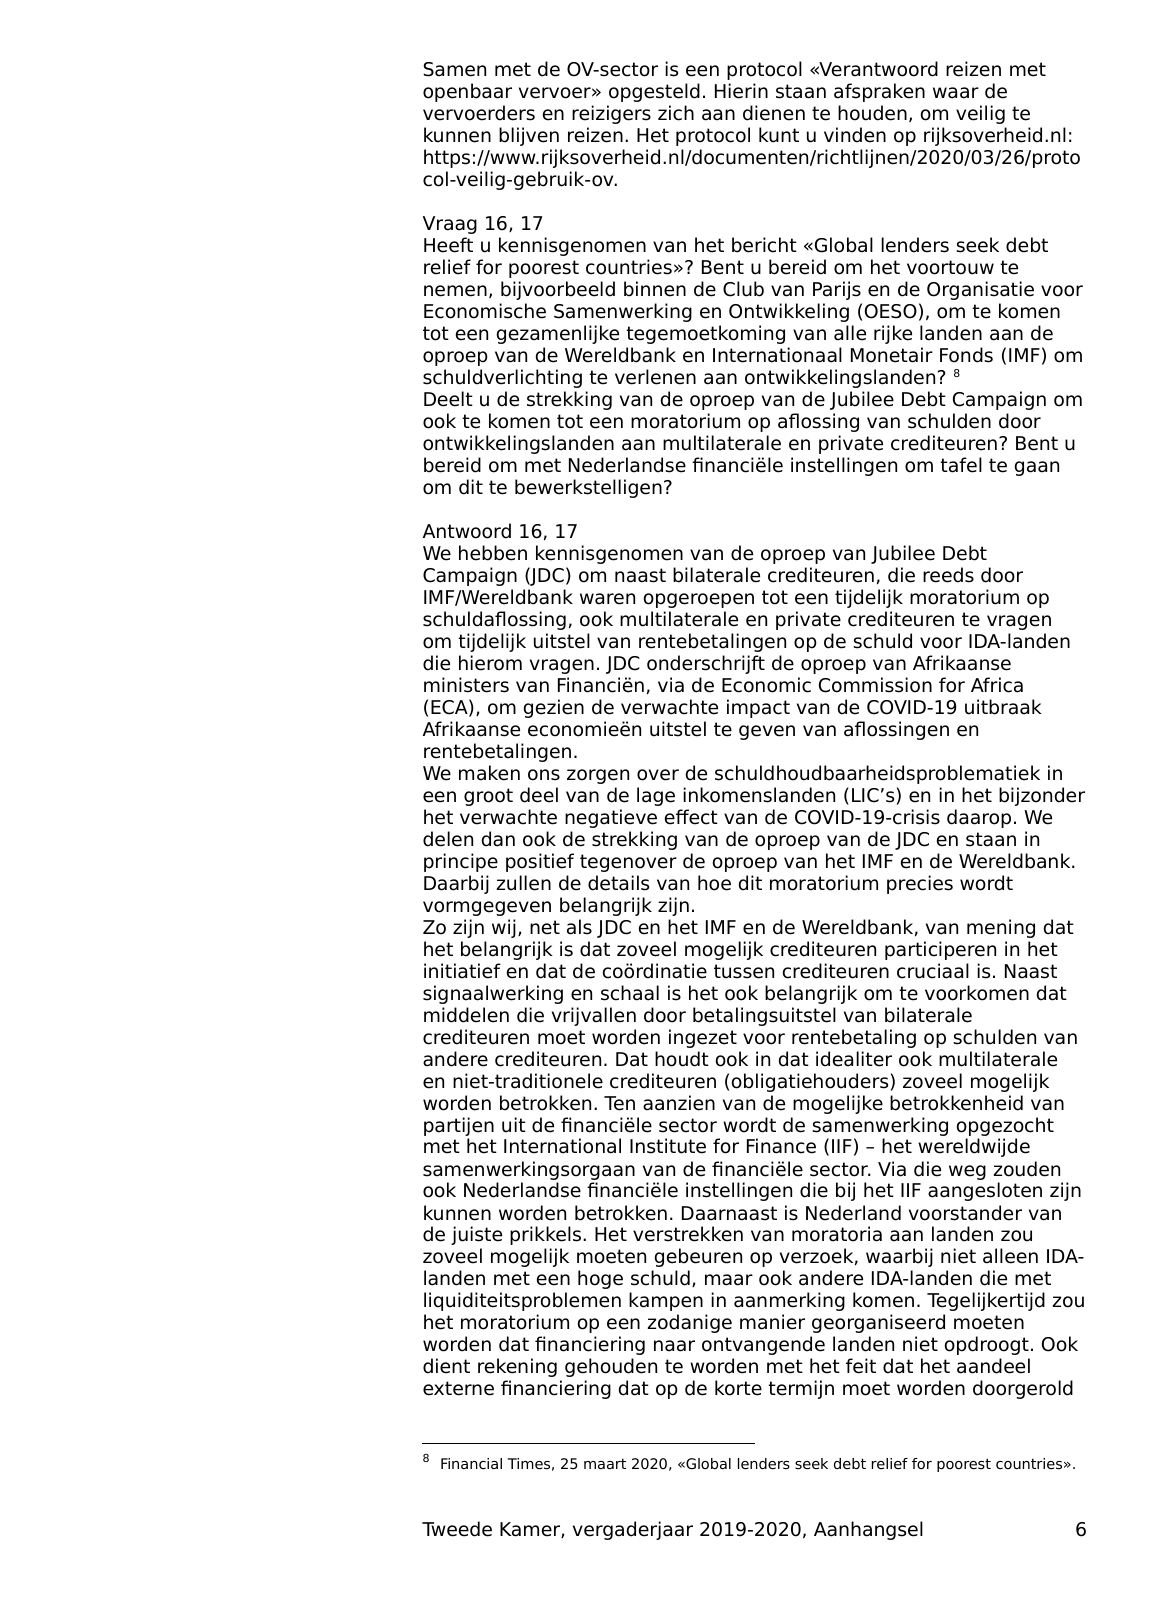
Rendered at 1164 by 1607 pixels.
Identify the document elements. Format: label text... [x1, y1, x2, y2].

text Financial Times, 25 maart 2020, «Global lenders seek debt relief for poorest countries». [422, 1452, 1087, 1474]
text Deelt u de strekking van de oproep van de Jubilee Debt Campaign om ook te komen tot een moratorium op aflossing van schulden door ontwikkelingslanden aan multilaterale en private crediteuren? Bent u bereid om met Nederlandse financiële instellingen om tafel te gaan om dit te bewerkstelligen? [422, 389, 1087, 499]
text We maken ons zorgen over de schuldhoudbaarheidsproblematiek in een groot deel van de lage inkomenslanden (LIC’s) en in het bijzonder het verwachte negatieve effect van de COVID-19-crisis daarop. We delen dan ook de strekking van de oproep van de JDC en staan in principe positief tegenover de oproep van het IMF en de Wereldbank. Daarbij zullen de details van hoe dit moratorium precies wordt vormgegeven belangrijk zijn. [422, 763, 1087, 917]
text Zo zijn wij, net als JDC en het IMF en de Wereldbank, van mening dat het belangrijk is dat zoveel mogelijk crediteuren participeren in het initiatief en dat de coördinatie tussen crediteuren cruciaal is. Naast signaalwerking en schaal is het ook belangrijk om te voorkomen dat middelen die vrijvallen door betalingsuitstel van bilaterale crediteuren moet worden ingezet voor rentebetaling op schulden van andere crediteuren. Dat houdt ook in dat idealiter ook multilaterale en niet-traditionele crediteuren (obligatiehouders) zoveel mogelijk worden betrokken. Ten aanzien van de mogelijke betrokkenheid van partijen uit de financiële sector wordt de samenwerking opgezocht met het International Institute for Finance (IIF) – het wereldwijde samenwerkingsorgaan van de financiële sector. Via die weg zouden ook Nederlandse financiële instellingen die bij het IIF aangesloten zijn kunnen worden betrokken. Daarnaast is Nederland voorstander van de juiste prikkels. Het verstrekken van moratoria aan landen zou zoveel mogelijk moeten gebeuren op verzoek, waarbij niet alleen IDA-landen met een hoge schuld, maar ook andere IDA-landen die met liquiditeitsproblemen kampen in aanmerking komen. Tegelijkertijd zou het moratorium op een zodanige manier georganiseerd moeten worden dat financiering naar ontvangende landen niet opdroogt. Ook dient rekening gehouden te worden met het feit dat het aandeel externe financiering dat op de korte termijn moet worden doorgerold [422, 917, 1087, 1400]
text Heeft u kennisgenomen van het bericht «Global lenders seek debt relief for poorest countries»? Bent u bereid om het voortouw te nemen, bijvoorbeeld binnen de Club van Parijs en de Organisatie voor Economische Samenwerking en Ontwikkeling (OESO), om te komen tot een gezamenlijke tegemoetkoming van alle rijke landen aan de oproep van de Wereldbank en Internationaal Monetair Fonds (IMF) om schuldverlichting te verlenen aan ontwikkelingslanden? [422, 235, 1087, 389]
text Vraag 16, 17 [422, 213, 1087, 235]
text We hebben kennisgenomen van de oproep van Jubilee Debt Campaign (JDC) om naast bilaterale crediteuren, die reeds door IMF/Wereldbank waren opgeroepen tot een tijdelijk moratorium op schuldaflossing, ook multilaterale en private crediteuren te vragen om tijdelijk uitstel van rentebetalingen op de schuld voor IDA-landen die hierom vragen. JDC onderschrijft de oproep van Afrikaanse ministers van Financiën, via de Economic Commission for Africa (ECA), om gezien de verwachte impact van de COVID-19 uitbraak Afrikaanse economieën uitstel te geven van aflossingen en rentebetalingen. [422, 543, 1087, 763]
text Antwoord 16, 17 [422, 521, 1087, 543]
text Samen met de OV-sector is een protocol «Verantwoord reizen met openbaar vervoer» opgesteld. Hierin staan afspraken waar de vervoerders en reizigers zich aan dienen te houden, om veilig te kunnen blijven reizen. Het protocol kunt u vinden op rijksoverheid.nl: https://www.rijksoverheid.nl/documenten/richtlijnen/2020/03/26/protocol-veilig-gebruik-ov. [422, 59, 1087, 191]
